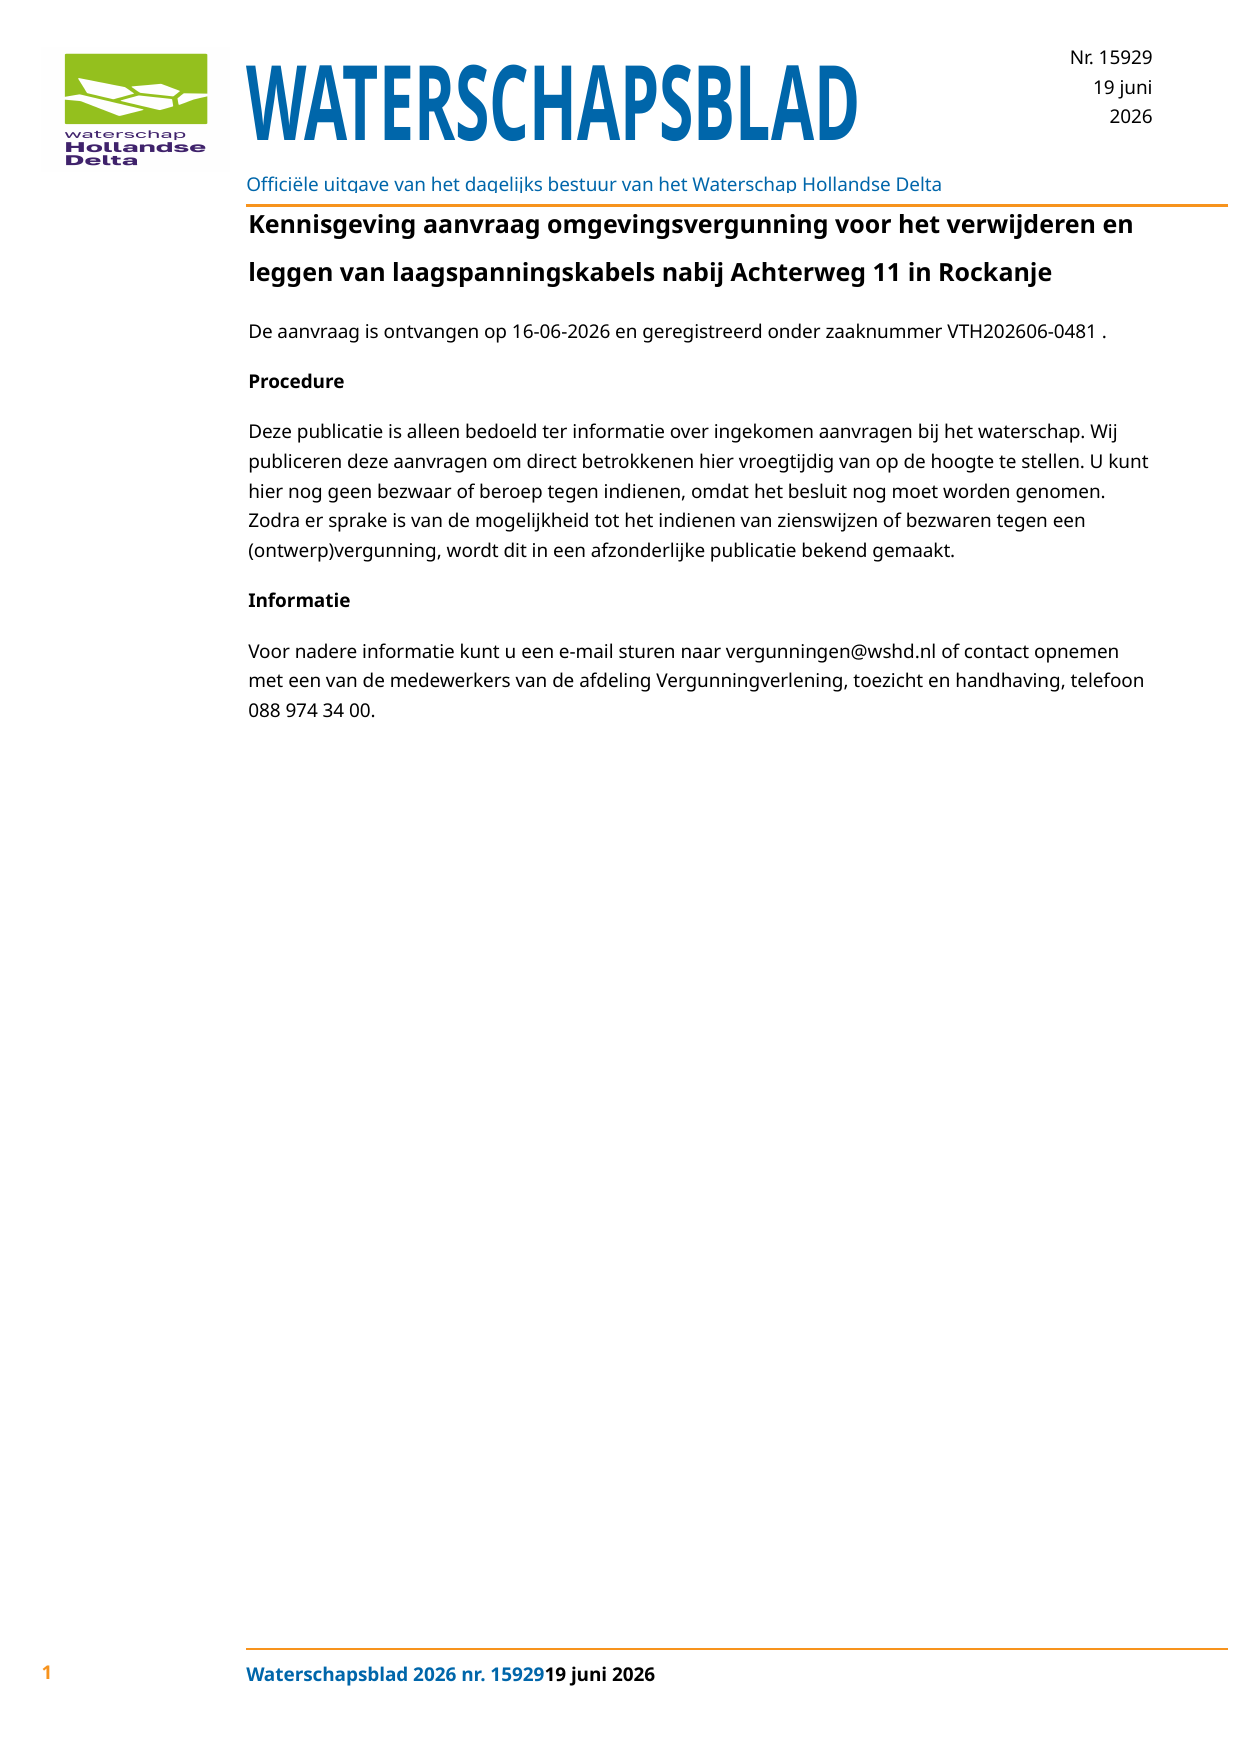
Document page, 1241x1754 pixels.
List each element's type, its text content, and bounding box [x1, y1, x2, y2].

text Kennisgeving aanvraag omgevingsvergunning voor het verwijderen en leggen van laagspanningskabels nabij Achterweg 11 in Rockanje [248, 207, 1152, 288]
text Voor nadere informatie kunt u een e-mail sturen naar vergunningen@wshd.nl of contact opnemen met een van de medewerkers van de afdeling Vergunningverlening, toezicht en handhaving, telefoon 088 974 34 00. [248, 638, 1152, 723]
text Informatie [248, 587, 1152, 613]
text De aanvraag is ontvangen op 16-06-2026 en geregistreerd onder zaaknummer VTH202606-0481 . [248, 318, 1152, 344]
text Deze publicatie is alleen bedoeld ter informatie over ingekomen aanvragen bij het waterschap. Wij publiceren deze aanvragen om direct betrokkenen hier vroegtijdig van op de hoogte te stellen. U kunt hier nog geen bezwaar of beroep tegen indienen, omdat het besluit nog moet worden genomen. Zodra er sprake is van de mogelijkheid tot het indienen van zienswijzen of bezwaren tegen een (ontwerp)vergunning, wordt dit in een afzonderlijke publicatie bekend gemaakt. [248, 419, 1152, 563]
picture [41, 47, 231, 172]
text Procedure [248, 368, 1152, 394]
